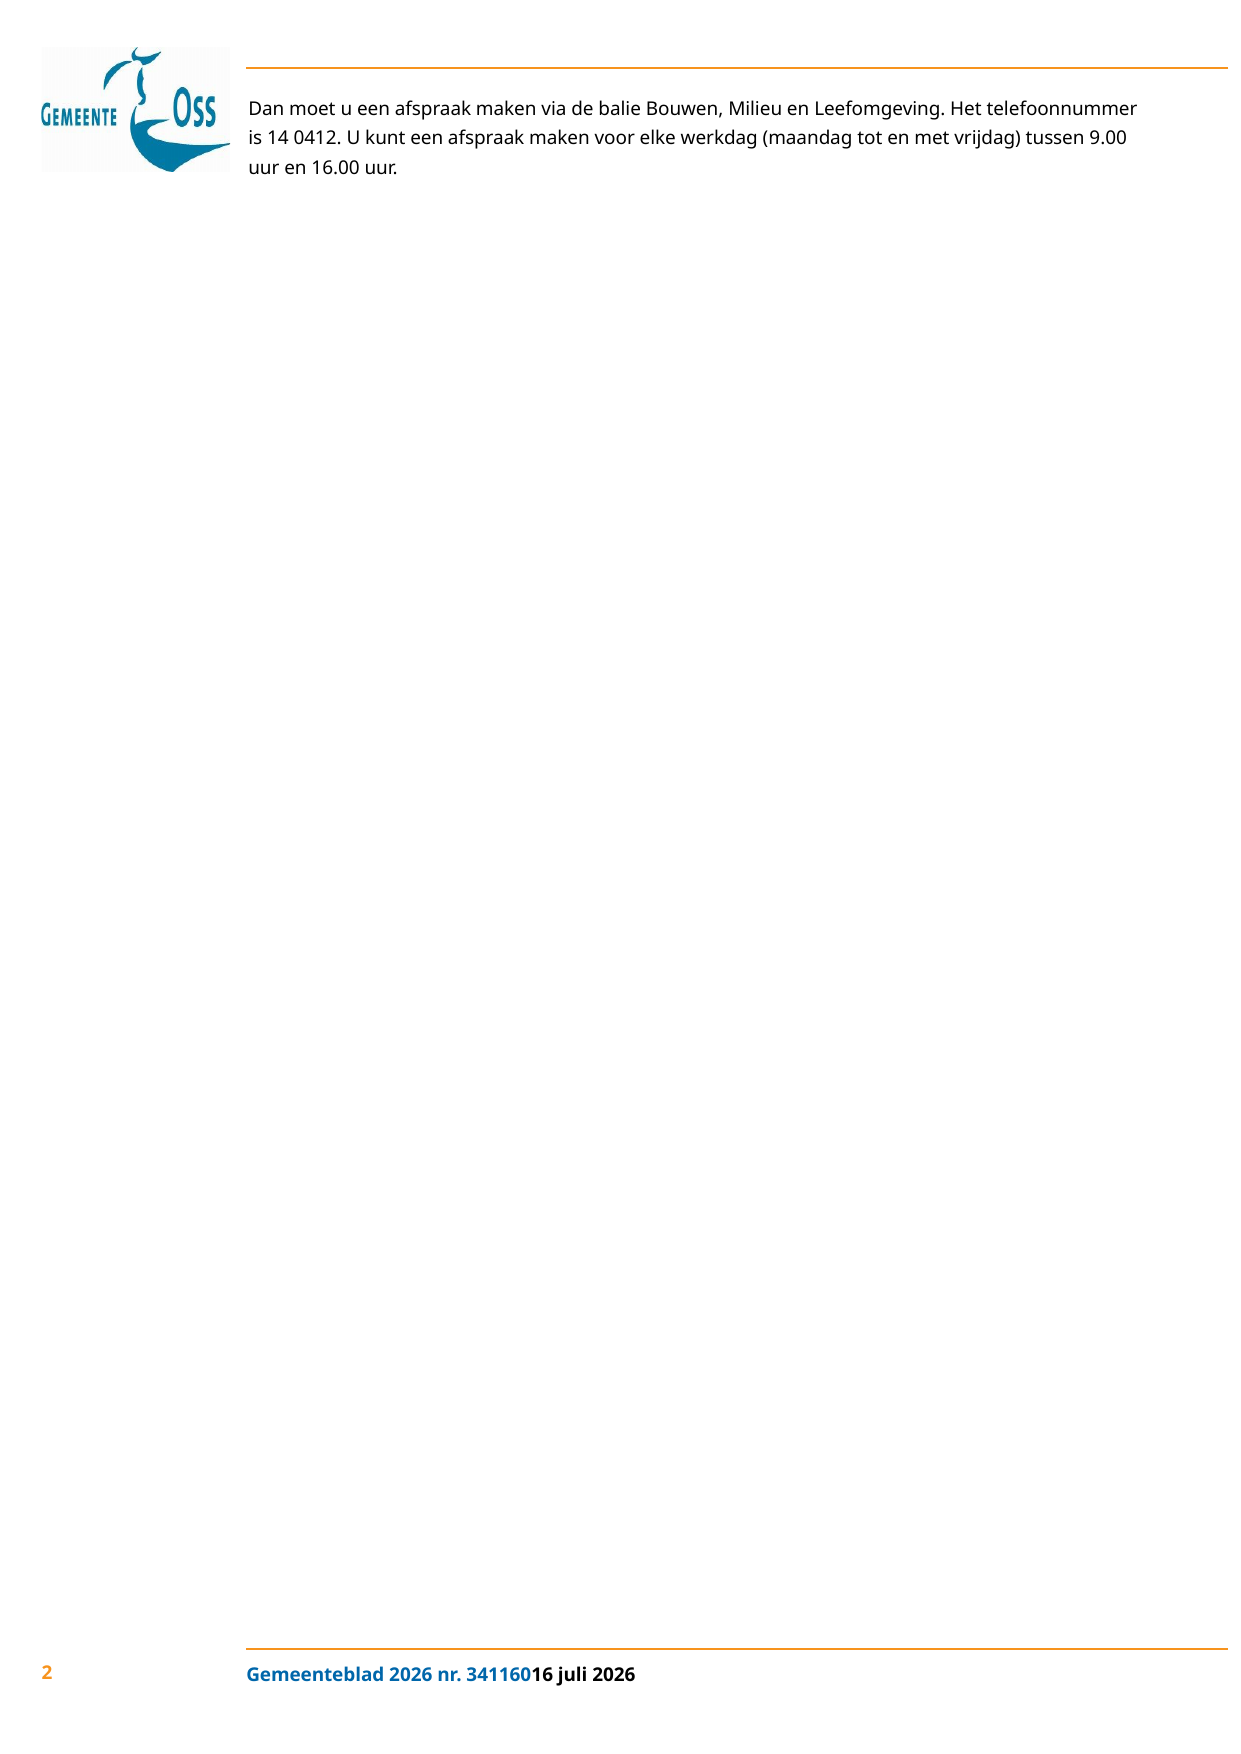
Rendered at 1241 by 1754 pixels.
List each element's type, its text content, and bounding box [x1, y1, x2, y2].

text Dan moet u een afspraak maken via de balie Bouwen, Milieu en Leefomgeving. Het telefoonnummer is 14 0412. U kunt een afspraak maken voor elke werkdag (maandag tot en met vrijdag) tussen 9.00 uur en 16.00 uur. [248, 95, 1152, 180]
picture [41, 47, 231, 172]
